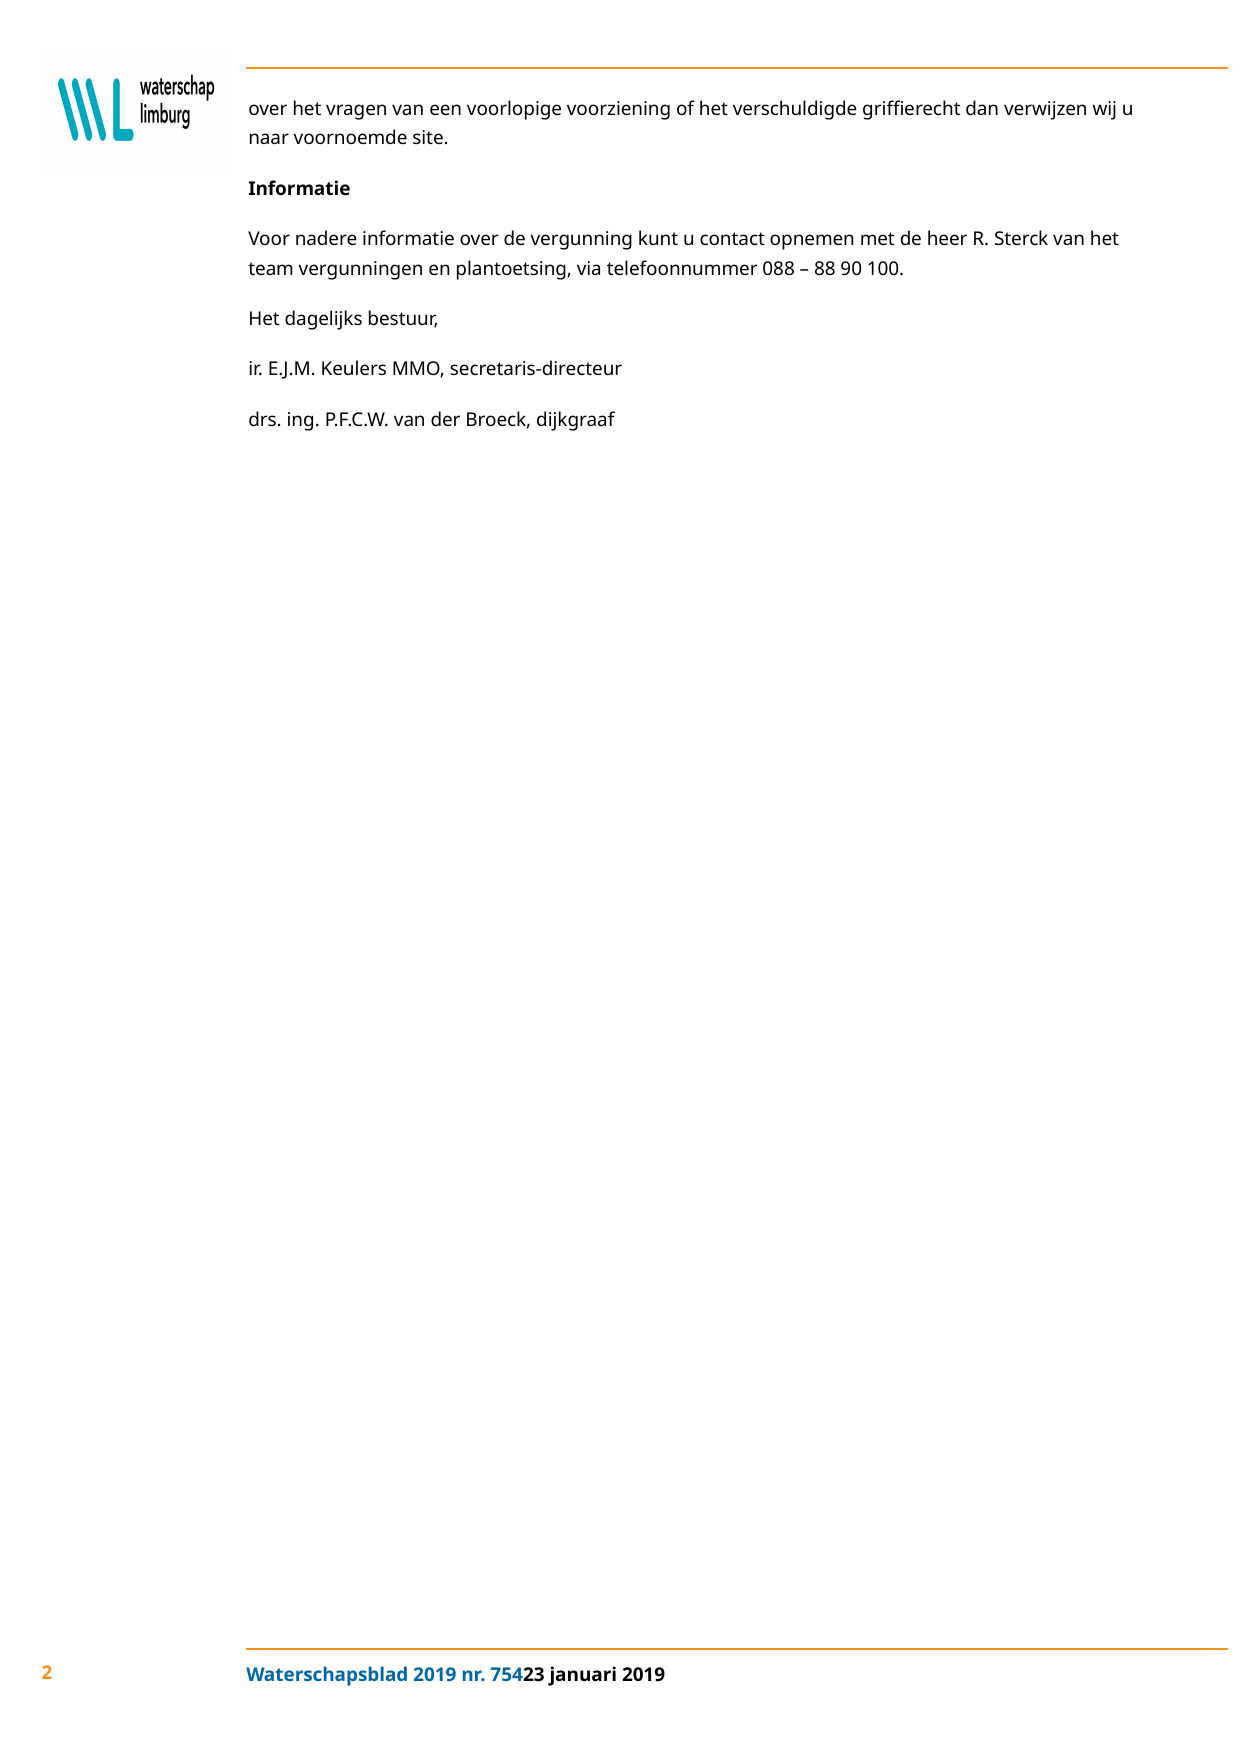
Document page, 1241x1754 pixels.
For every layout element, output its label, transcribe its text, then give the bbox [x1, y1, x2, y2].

text ir. E.J.M. Keulers MMO, secretaris-directeur [248, 356, 1152, 381]
text over het vragen van een voorlopige voorziening of het verschuldigde griffierecht dan verwijzen wij u naar voornoemde site. [248, 95, 1152, 150]
text drs. ing. P.F.C.W. van der Broeck, dijkgraaf [248, 406, 1152, 432]
picture [41, 47, 231, 172]
text Informatie [248, 175, 1152, 201]
text Voor nadere informatie over de vergunning kunt u contact opnemen met de heer R. Sterck van het team vergunningen en plantoetsing, via telefoonnummer 088 – 88 90 100. [248, 225, 1152, 281]
text Het dagelijks bestuur, [248, 305, 1152, 331]
